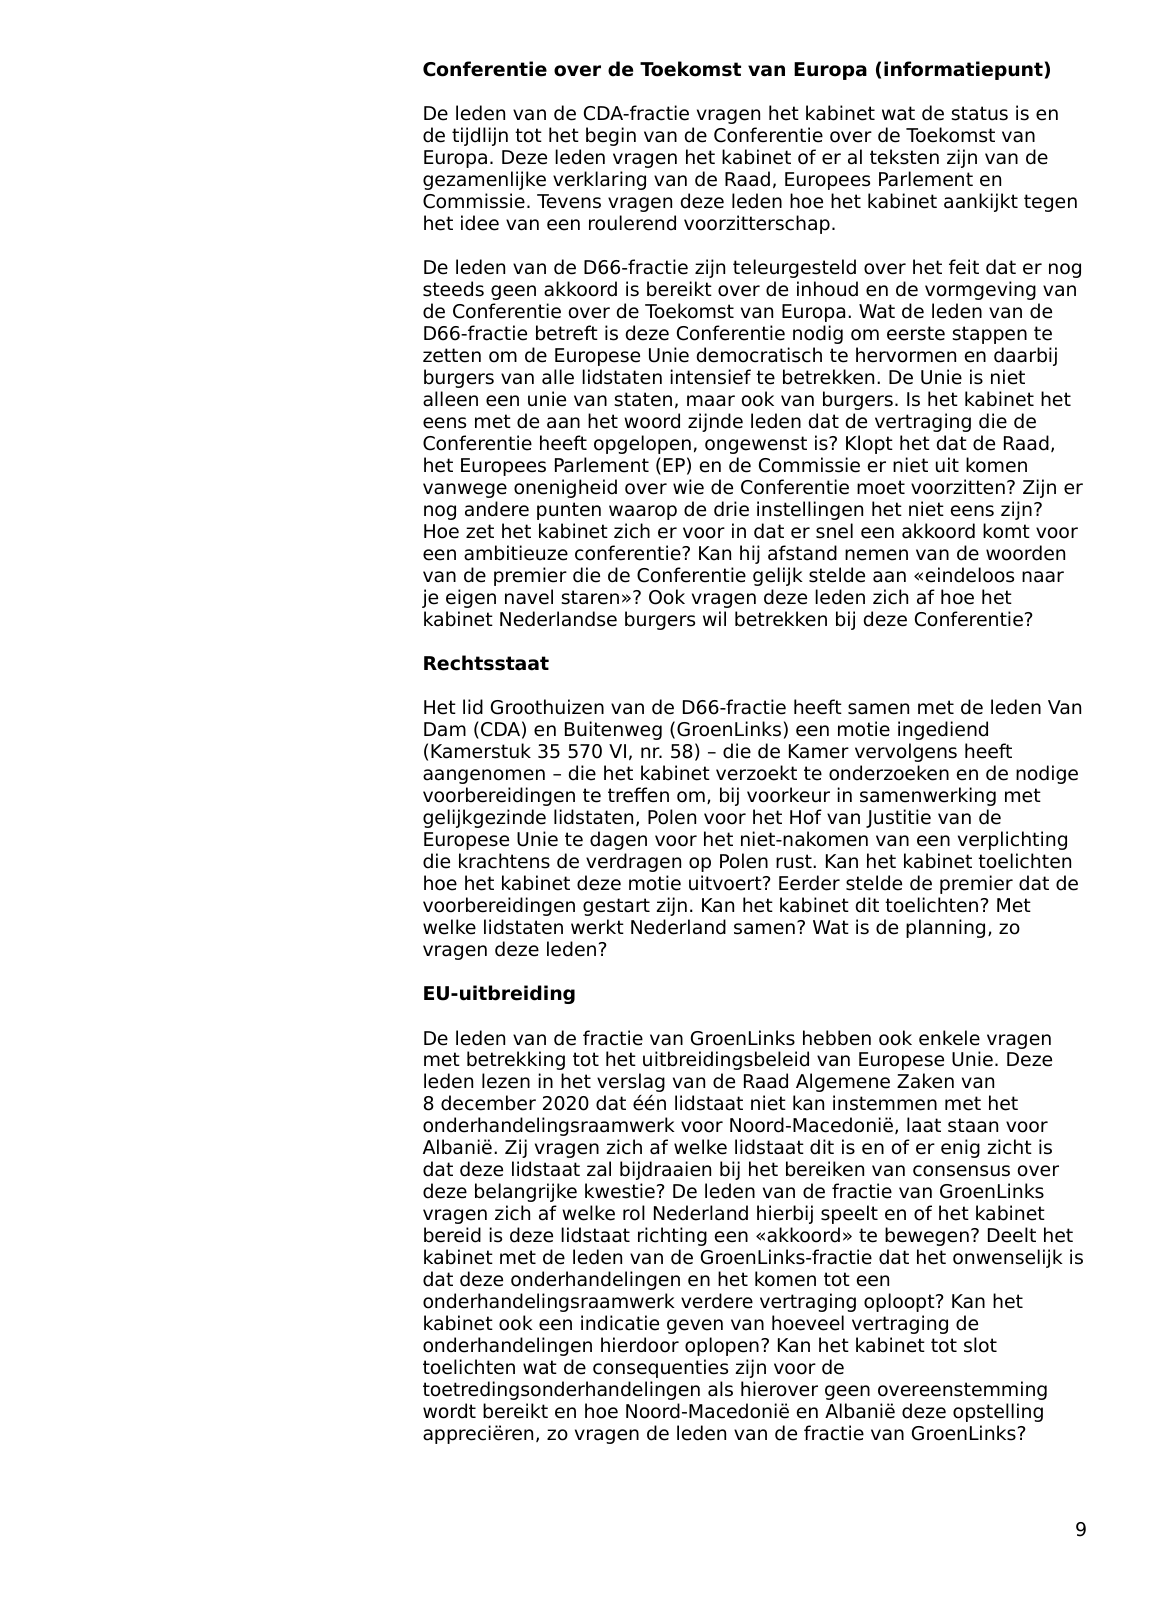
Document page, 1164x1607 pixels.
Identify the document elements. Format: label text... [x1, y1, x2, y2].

text De leden van de CDA-fractie vragen het kabinet wat de status is en de tijdlijn tot het begin van de Conferentie over de Toekomst van Europa. Deze leden vragen het kabinet of er al teksten zijn van de gezamenlijke verklaring van de Raad, Europees Parlement en Commissie. Tevens vragen deze leden hoe het kabinet aankijkt tegen het idee van een roulerend voorzitterschap. [422, 103, 1087, 235]
text Het lid Groothuizen van de D66-fractie heeft samen met de leden Van Dam (CDA) en Buitenweg (GroenLinks) een motie ingediend (Kamerstuk 35 570 VI, nr. 58) – die de Kamer vervolgens heeft aangenomen – die het kabinet verzoekt te onderzoeken en de nodige voorbereidingen te treffen om, bij voorkeur in samenwerking met gelijkgezinde lidstaten, Polen voor het Hof van Justitie van de Europese Unie te dagen voor het niet-nakomen van een verplichting die krachtens de verdragen op Polen rust. Kan het kabinet toelichten hoe het kabinet deze motie uitvoert? Eerder stelde de premier dat de voorbereidingen gestart zijn. Kan het kabinet dit toelichten? Met welke lidstaten werkt Nederland samen? Wat is de planning, zo vragen deze leden? [422, 697, 1087, 961]
text De leden van de D66-fractie zijn teleurgesteld over het feit dat er nog steeds geen akkoord is bereikt over de inhoud en de vormgeving van de Conferentie over de Toekomst van Europa. Wat de leden van de D66-fractie betreft is deze Conferentie nodig om eerste stappen te zetten om de Europese Unie democratisch te hervormen en daarbij burgers van alle lidstaten intensief te betrekken. De Unie is niet alleen een unie van staten, maar ook van burgers. Is het kabinet het eens met de aan het woord zijnde leden dat de vertraging die de Conferentie heeft opgelopen, ongewenst is? Klopt het dat de Raad, het Europees Parlement (EP) en de Commissie er niet uit komen vanwege onenigheid over wie de Conferentie moet voorzitten? Zijn er nog andere punten waarop de drie instellingen het niet eens zijn? Hoe zet het kabinet zich er voor in dat er snel een akkoord komt voor een ambitieuze conferentie? Kan hij afstand nemen van de woorden van de premier die de Conferentie gelijk stelde aan «eindeloos naar je eigen navel staren»? Ook vragen deze leden zich af hoe het kabinet Nederlandse burgers wil betrekken bij deze Conferentie? [422, 257, 1087, 631]
subtitle Conferentie over de Toekomst van Europa (informatiepunt) [422, 59, 1087, 81]
subtitle EU-uitbreiding [422, 983, 1087, 1005]
subtitle Rechtsstaat [422, 653, 1087, 675]
text De leden van de fractie van GroenLinks hebben ook enkele vragen met betrekking tot het uitbreidingsbeleid van Europese Unie. Deze leden lezen in het verslag van de Raad Algemene Zaken van 8 december 2020 dat één lidstaat niet kan instemmen met het onderhandelingsraamwerk voor Noord-Macedonië, laat staan voor Albanië. Zij vragen zich af welke lidstaat dit is en of er enig zicht is dat deze lidstaat zal bijdraaien bij het bereiken van consensus over deze belangrijke kwestie? De leden van de fractie van GroenLinks vragen zich af welke rol Nederland hierbij speelt en of het kabinet bereid is deze lidstaat richting een «akkoord» te bewegen? Deelt het kabinet met de leden van de GroenLinks-fractie dat het onwenselijk is dat deze onderhandelingen en het komen tot een onderhandelingsraamwerk verdere vertraging oploopt? Kan het kabinet ook een indicatie geven van hoeveel vertraging de onderhandelingen hierdoor oplopen? Kan het kabinet tot slot toelichten wat de consequenties zijn voor de toetredingsonderhandelingen als hierover geen overeenstemming wordt bereikt en hoe Noord-Macedonië en Albanië deze opstelling appreciëren, zo vragen de leden van de fractie van GroenLinks? [422, 1027, 1087, 1445]
